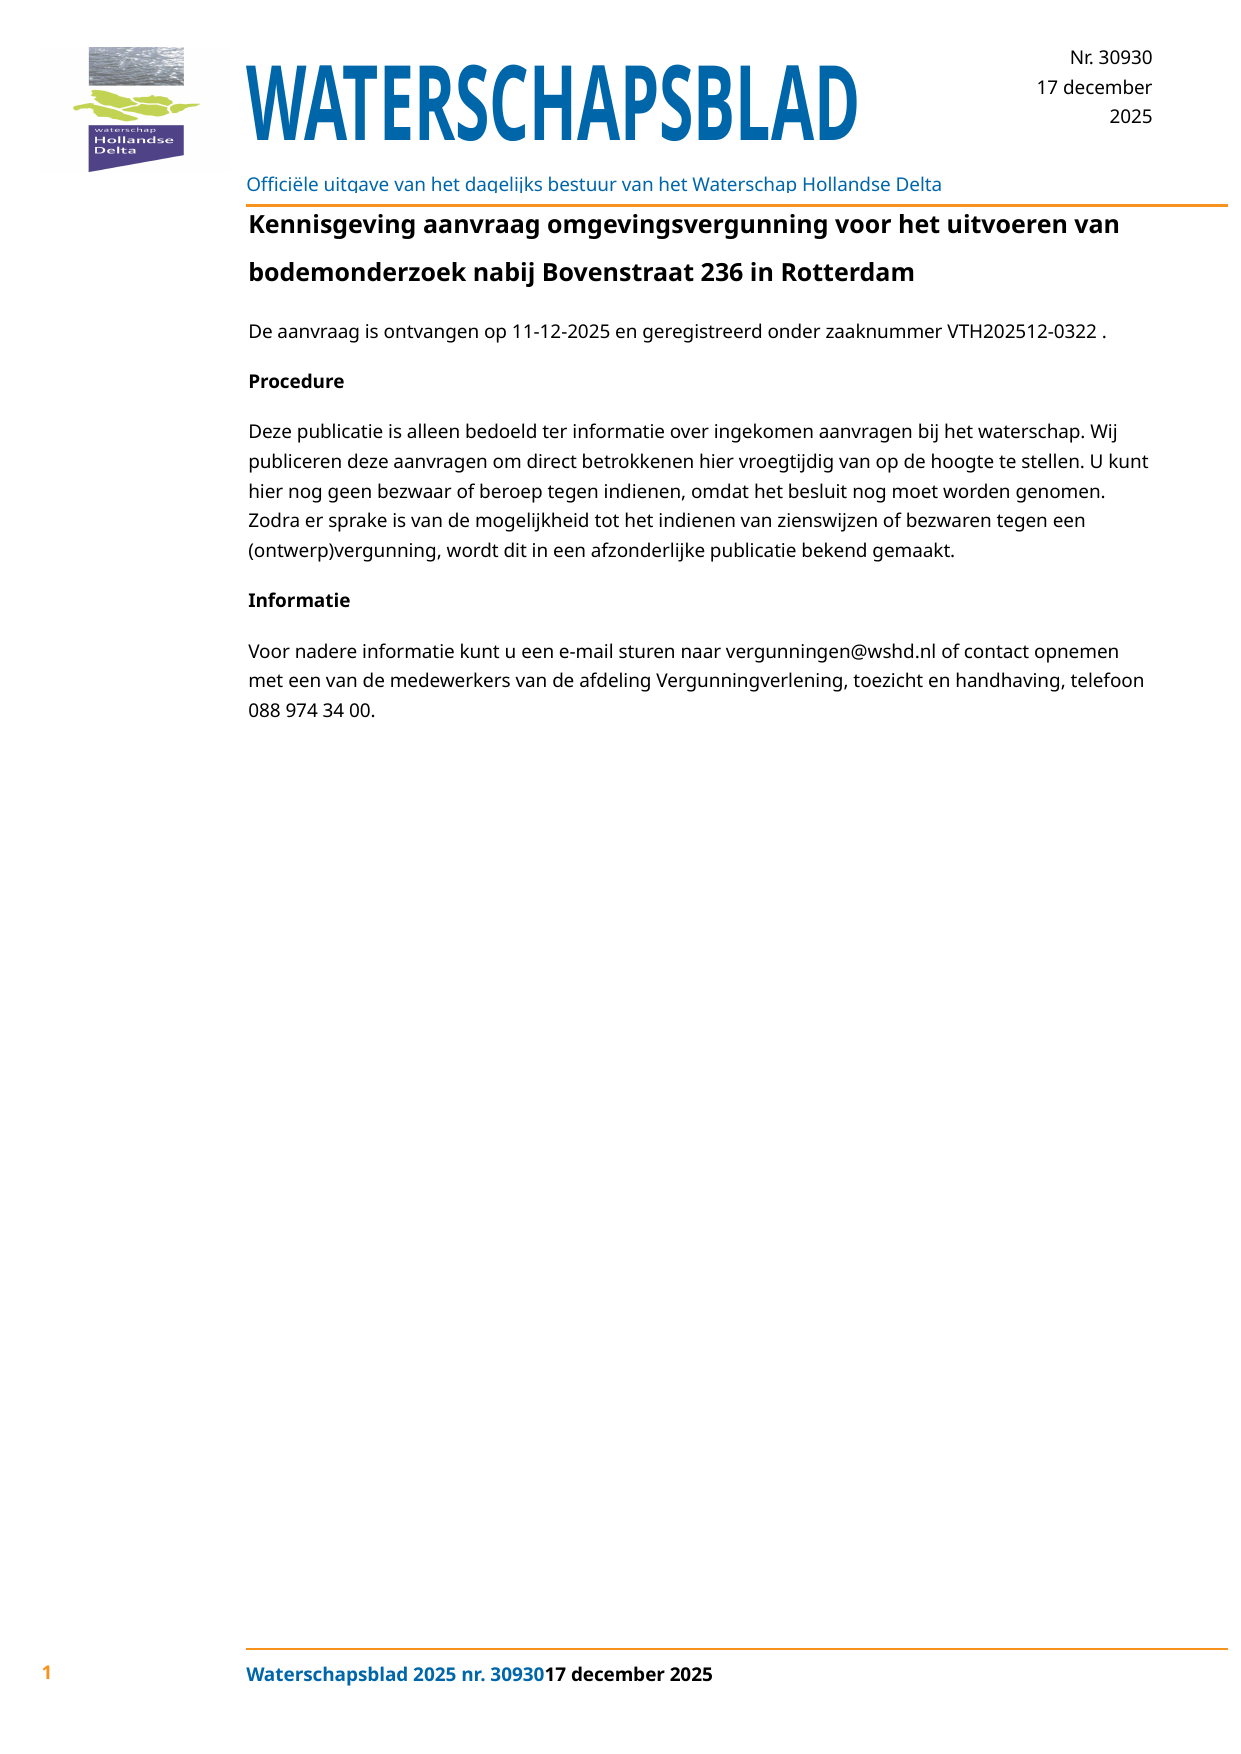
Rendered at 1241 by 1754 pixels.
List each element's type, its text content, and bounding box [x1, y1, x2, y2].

text Deze publicatie is alleen bedoeld ter informatie over ingekomen aanvragen bij het waterschap. Wij publiceren deze aanvragen om direct betrokkenen hier vroegtijdig van op de hoogte te stellen. U kunt hier nog geen bezwaar of beroep tegen indienen, omdat het besluit nog moet worden genomen. Zodra er sprake is van de mogelijkheid tot het indienen van zienswijzen of bezwaren tegen een (ontwerp)vergunning, wordt dit in een afzonderlijke publicatie bekend gemaakt. [248, 419, 1152, 563]
text Informatie [248, 587, 1152, 613]
text De aanvraag is ontvangen op 11-12-2025 en geregistreerd onder zaaknummer VTH202512-0322 . [248, 318, 1152, 344]
text Kennisgeving aanvraag omgevingsvergunning voor het uitvoeren van bodemonderzoek nabij Bovenstraat 236 in Rotterdam [248, 207, 1152, 288]
text Procedure [248, 368, 1152, 394]
picture [41, 47, 231, 172]
text Voor nadere informatie kunt u een e-mail sturen naar vergunningen@wshd.nl of contact opnemen met een van de medewerkers van de afdeling Vergunningverlening, toezicht en handhaving, telefoon 088 974 34 00. [248, 638, 1152, 723]
